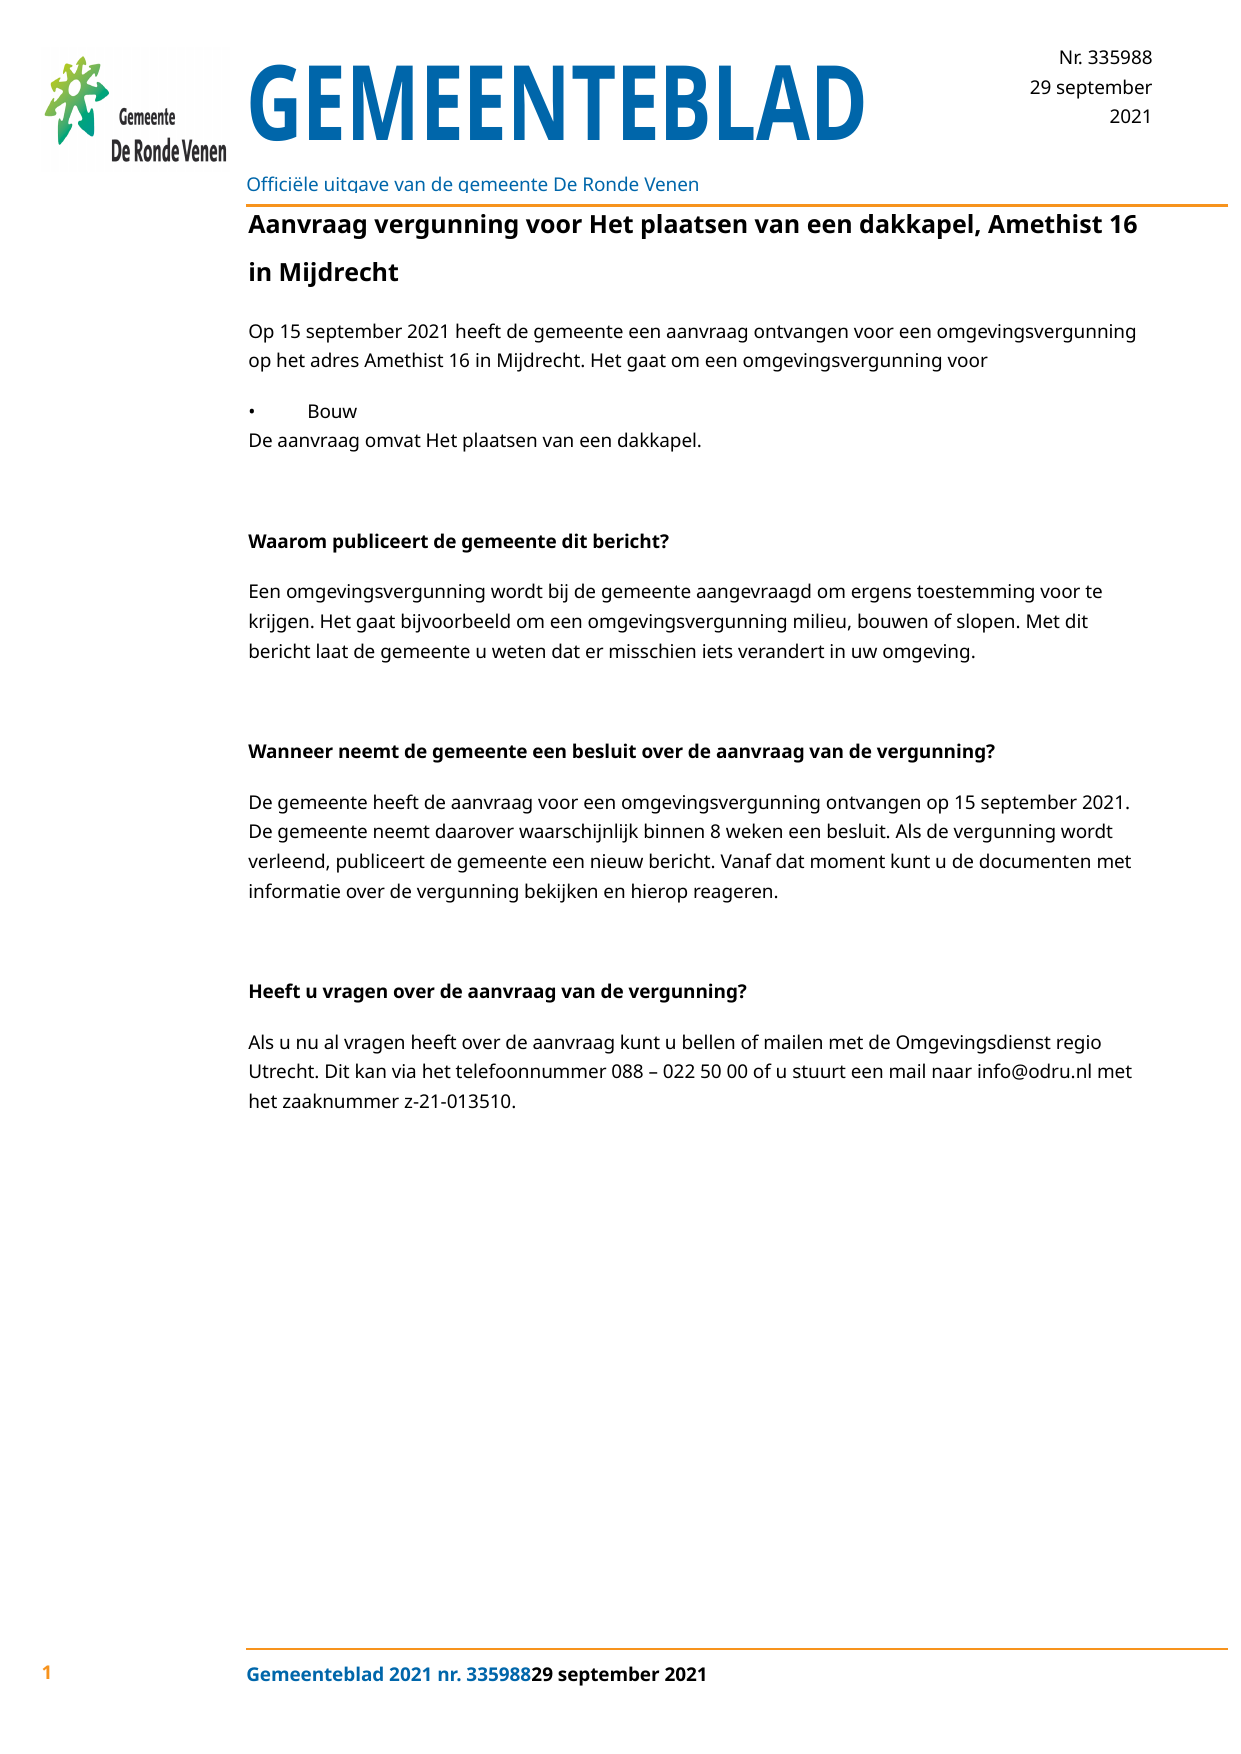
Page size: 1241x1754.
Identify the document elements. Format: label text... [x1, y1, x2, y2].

text Aanvraag vergunning voor Het plaatsen van een dakkapel, Amethist 16 in Mijdrecht [248, 207, 1152, 288]
text Wanneer neemt de gemeente een besluit over de aanvraag van de vergunning? [248, 739, 1152, 764]
text Waarom publiceert de gemeente dit bericht? [248, 528, 1152, 554]
text Op 15 september 2021 heeft de gemeente een aanvraag ontvangen voor een omgevingsvergunning op het adres Amethist 16 in Mijdrecht. Het gaat om een omgevingsvergunning voor [248, 318, 1152, 373]
text De aanvraag omvat Het plaatsen van een dakkapel. [248, 427, 1152, 453]
text De gemeente heeft de aanvraag voor een omgevingsvergunning ontvangen op 15 september 2021. De gemeente neemt daarover waarschijnlijk binnen 8 weken een besluit. Als de vergunning wordt verleend, publiceert de gemeente een nieuw bericht. Vanaf dat moment kunt u de documenten met informatie over de vergunning bekijken en hierop reageren. [248, 789, 1152, 904]
text Een omgevingsvergunning wordt bij de gemeente aangevraagd om ergens toestemming voor te krijgen. Het gaat bijvoorbeeld om een omgevingsvergunning milieu, bouwen of slopen. Met dit bericht laat de gemeente u weten dat er misschien iets verandert in uw omgeving. [248, 579, 1152, 664]
picture [41, 47, 231, 172]
text Heeft u vragen over de aanvraag van de vergunning? [248, 979, 1152, 1004]
list Bouw [248, 398, 1152, 424]
text Als u nu al vragen heeft over de aanvraag kunt u bellen of mailen met de Omgevingsdienst regio Utrecht. Dit kan via het telefoonnummer 088 – 022 50 00 of u stuurt een mail naar info@odru.nl met het zaaknummer z-21-013510. [248, 1029, 1152, 1114]
